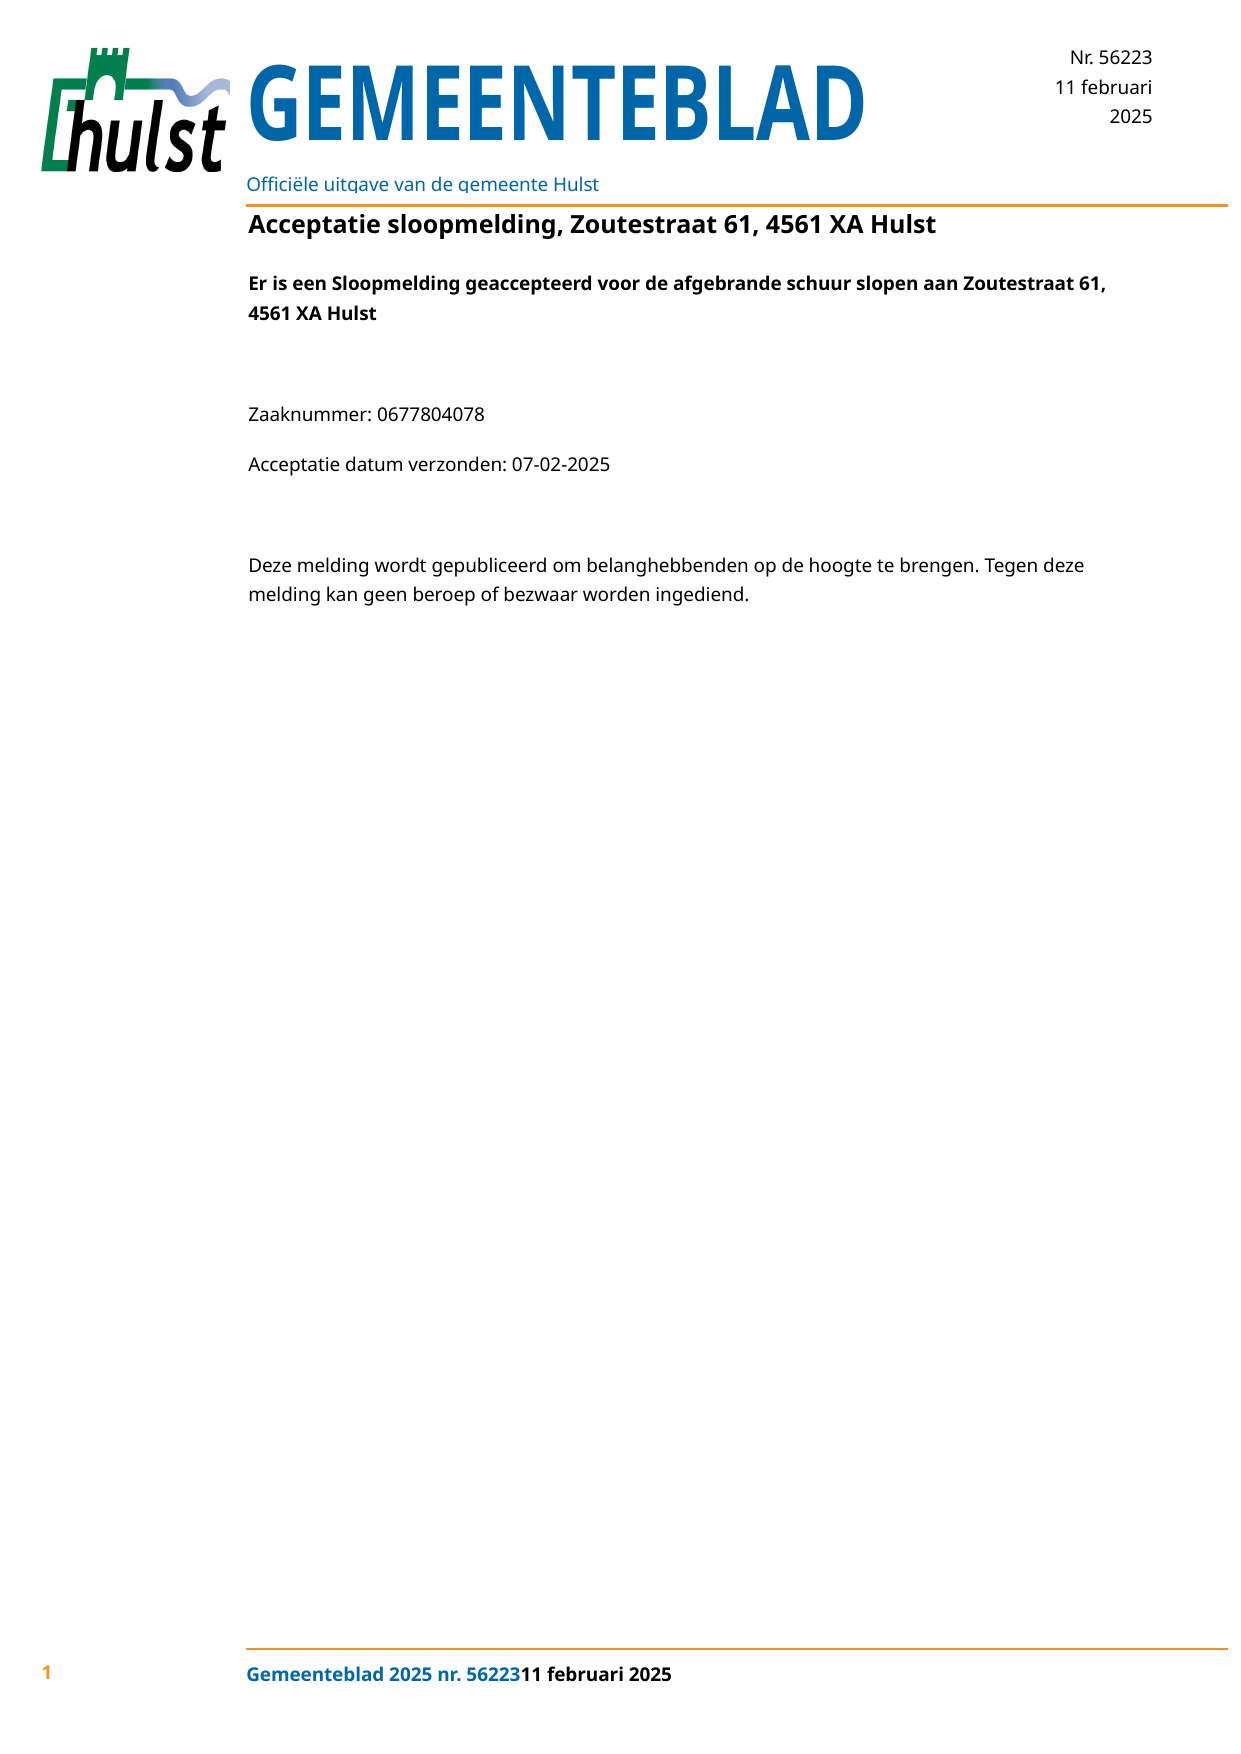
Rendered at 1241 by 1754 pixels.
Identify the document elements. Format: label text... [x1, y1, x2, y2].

text Deze melding wordt gepubliceerd om belanghebbenden op de hoogte te brengen. Tegen deze melding kan geen beroep of bezwaar worden ingediend. [248, 552, 1152, 607]
picture [41, 47, 231, 172]
text Er is een Sloopmelding geaccepteerd voor de afgebrande schuur slopen aan Zoutestraat 61, 4561 XA Hulst [248, 270, 1152, 326]
text Acceptatie sloopmelding, Zoutestraat 61, 4561 XA Hulst [248, 207, 1152, 241]
text Acceptatie datum verzonden: 07-02-2025 [248, 451, 1152, 477]
text Zaaknummer: 0677804078 [248, 401, 1152, 426]
